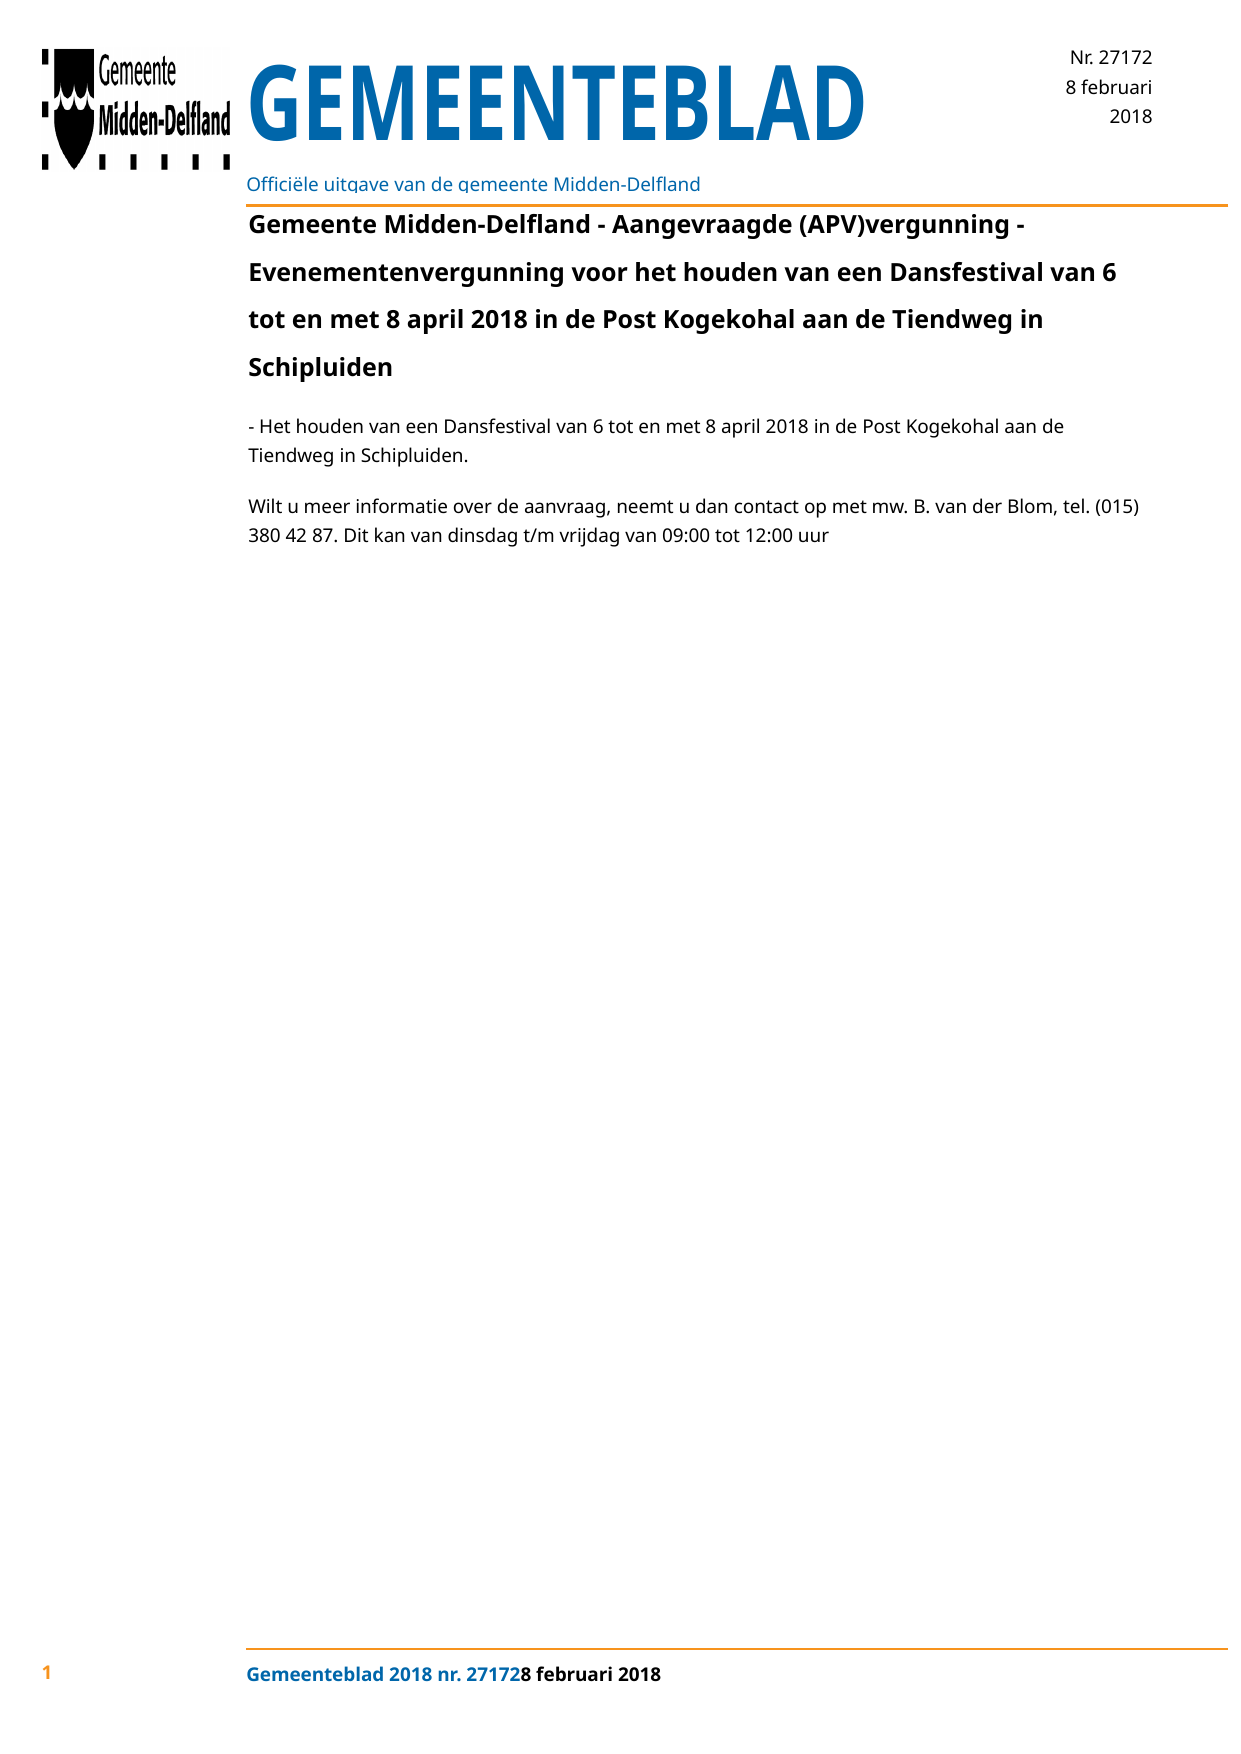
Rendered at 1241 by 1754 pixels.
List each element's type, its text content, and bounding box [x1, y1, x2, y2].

picture [41, 47, 231, 172]
text Gemeente Midden-Delfland - Aangevraagde (APV)vergunning - Evenementenvergunning voor het houden van een Dansfestival van 6 tot en met 8 april 2018 in de Post Kogekohal aan de Tiendweg in Schipluiden [248, 207, 1152, 384]
text Wilt u meer informatie over de aanvraag, neemt u dan contact op met mw. B. van der Blom, tel. (015) 380 42 87. Dit kan van dinsdag t/m vrijdag van 09:00 tot 12:00 uur [248, 493, 1152, 548]
text - Het houden van een Dansfestival van 6 tot en met 8 april 2018 in de Post Kogekohal aan de Tiendweg in Schipluiden. [248, 413, 1152, 468]
